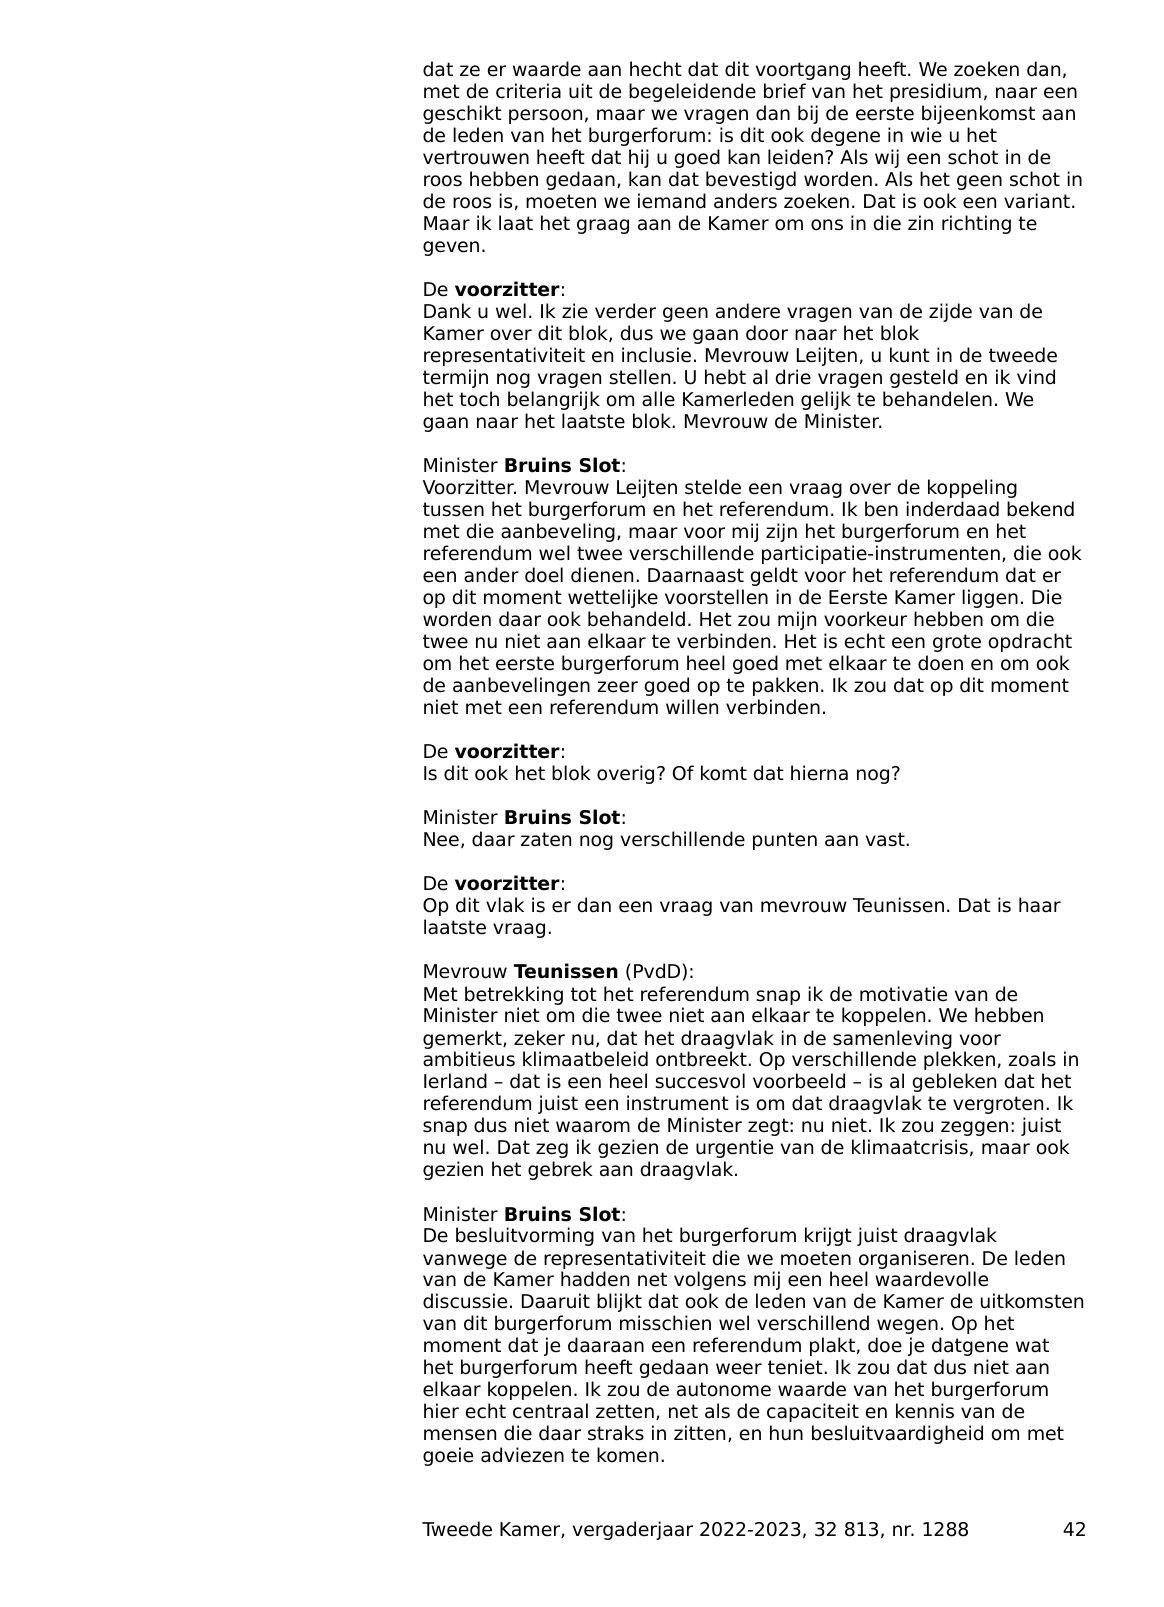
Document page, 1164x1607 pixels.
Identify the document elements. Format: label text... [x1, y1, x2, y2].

text Dank u wel. Ik zie verder geen andere vragen van de zijde van de Kamer over dit blok, dus we gaan door naar het blok representativiteit en inclusie. Mevrouw Leijten, u kunt in de tweede termijn nog vragen stellen. U hebt al drie vragen gesteld en ik vind het toch belangrijk om alle Kamerleden gelijk te behandelen. We gaan naar het laatste blok. Mevrouw de Minister. [422, 301, 1087, 433]
text Minister Bruins Slot: [422, 1203, 1087, 1225]
text Met betrekking tot het referendum snap ik de motivatie van de Minister niet om die twee niet aan elkaar te koppelen. We hebben gemerkt, zeker nu, dat het draagvlak in de samenleving voor ambitieus klimaatbeleid ontbreekt. Op verschillende plekken, zoals in Ierland – dat is een heel succesvol voorbeeld – is al gebleken dat het referendum juist een instrument is om dat draagvlak te vergroten. Ik snap dus niet waarom de Minister zegt: nu niet. Ik zou zeggen: juist nu wel. Dat zeg ik gezien de urgentie van de klimaatcrisis, maar ook gezien het gebrek aan draagvlak. [422, 983, 1087, 1181]
text Minister Bruins Slot: [422, 455, 1087, 477]
text De voorzitter: [422, 873, 1087, 895]
text Op dit vlak is er dan een vraag van mevrouw Teunissen. Dat is haar laatste vraag. [422, 895, 1087, 939]
text dat ze er waarde aan hecht dat dit voortgang heeft. We zoeken dan, met de criteria uit de begeleidende brief van het presidium, naar een geschikt persoon, maar we vragen dan bij de eerste bijeenkomst aan de leden van het burgerforum: is dit ook degene in wie u het vertrouwen heeft dat hij u goed kan leiden? Als wij een schot in de roos hebben gedaan, kan dat bevestigd worden. Als het geen schot in de roos is, moeten we iemand anders zoeken. Dat is ook een variant. Maar ik laat het graag aan de Kamer om ons in die zin richting te geven. [422, 59, 1087, 257]
text Minister Bruins Slot: [422, 807, 1087, 829]
text Voorzitter. Mevrouw Leijten stelde een vraag over de koppeling tussen het burgerforum en het referendum. Ik ben inderdaad bekend met die aanbeveling, maar voor mij zijn het burgerforum en het referendum wel twee verschillende participatie-instrumenten, die ook een ander doel dienen. Daarnaast geldt voor het referendum dat er op dit moment wettelijke voorstellen in de Eerste Kamer liggen. Die worden daar ook behandeld. Het zou mijn voorkeur hebben om die twee nu niet aan elkaar te verbinden. Het is echt een grote opdracht om het eerste burgerforum heel goed met elkaar te doen en om ook de aanbevelingen zeer goed op te pakken. Ik zou dat op dit moment niet met een referendum willen verbinden. [422, 477, 1087, 719]
text Nee, daar zaten nog verschillende punten aan vast. [422, 829, 1087, 851]
text De besluitvorming van het burgerforum krijgt juist draagvlak vanwege de representativiteit die we moeten organiseren. De leden van de Kamer hadden net volgens mij een heel waardevolle discussie. Daaruit blijkt dat ook de leden van de Kamer de uitkomsten van dit burgerforum misschien wel verschillend wegen. Op het moment dat je daaraan een referendum plakt, doe je datgene wat het burgerforum heeft gedaan weer teniet. Ik zou dat dus niet aan elkaar koppelen. Ik zou de autonome waarde van het burgerforum hier echt centraal zetten, net als de capaciteit en kennis van de mensen die daar straks in zitten, en hun besluitvaardigheid om met goeie adviezen te komen. [422, 1225, 1087, 1467]
text De voorzitter: [422, 279, 1087, 301]
text Mevrouw Teunissen (PvdD): [422, 961, 1087, 983]
text Is dit ook het blok overig? Of komt dat hierna nog? [422, 763, 1087, 785]
text De voorzitter: [422, 741, 1087, 763]
